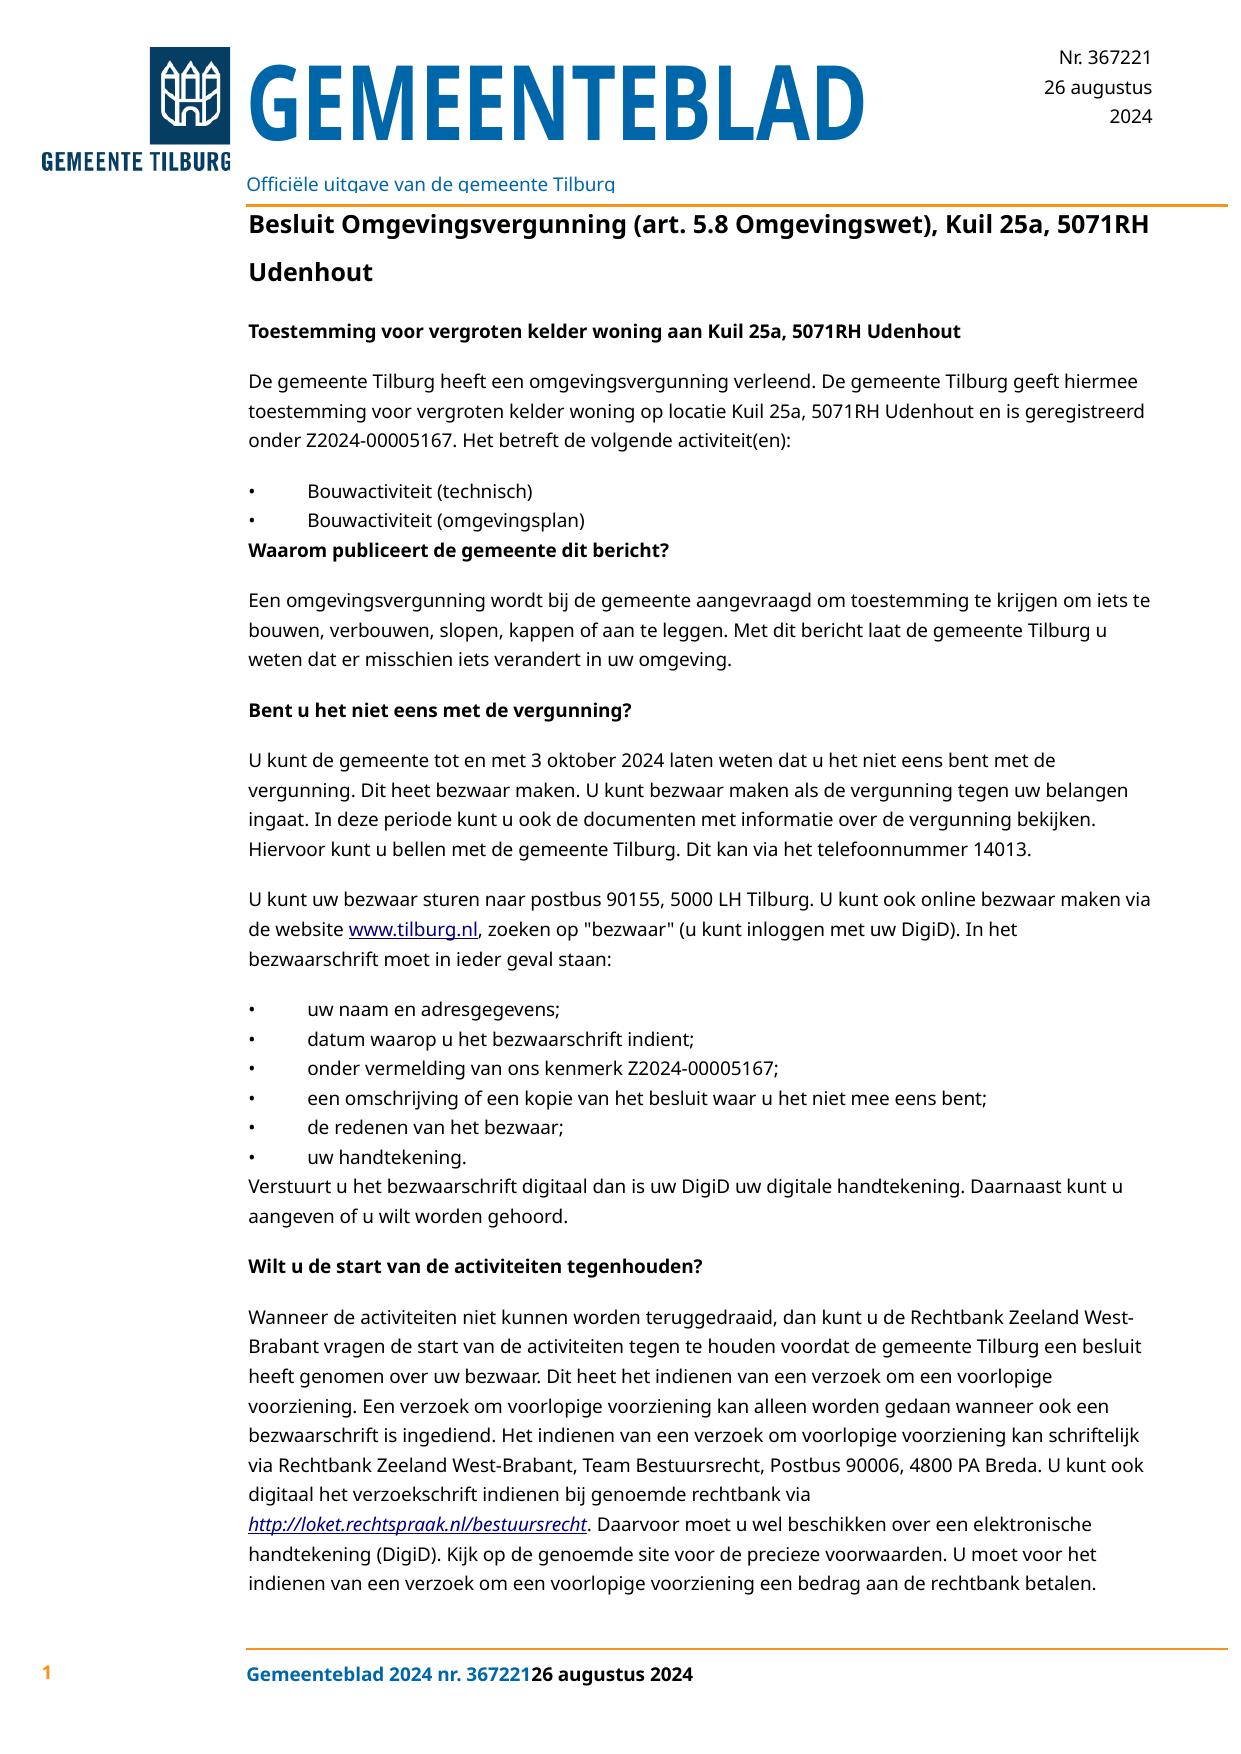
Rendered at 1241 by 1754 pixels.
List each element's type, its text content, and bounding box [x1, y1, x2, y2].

list uw handtekening. [248, 1144, 1152, 1170]
text Een omgevingsvergunning wordt bij de gemeente aangevraagd om toestemming te krijgen om iets te bouwen, verbouwen, slopen, kappen of aan te leggen. Met dit bericht laat de gemeente Tilburg u weten dat er misschien iets verandert in uw omgeving. [248, 587, 1152, 672]
text Wanneer de activiteiten niet kunnen worden teruggedraaid, dan kunt u de Rechtbank Zeeland West-Brabant vragen de start van de activiteiten tegen te houden voordat de gemeente Tilburg een besluit heeft genomen over uw bezwaar. Dit heet het indienen van een verzoek om een voorlopige voorziening. Een verzoek om voorlopige voorziening kan alleen worden gedaan wanneer ook een bezwaarschrift is ingediend. Het indienen van een verzoek om voorlopige voorziening kan schriftelijk via Rechtbank Zeeland West-Brabant, Team Bestuursrecht, Postbus 90006, 4800 PA Breda. U kunt ook digitaal het verzoekschrift indienen bij genoemde rechtbank via http://loket.rechtspraak.nl/bestuursrecht. Daarvoor moet u wel beschikken over een elektronische handtekening (DigiD). Kijk op de genoemde site voor de precieze voorwaarden. U moet voor het indienen van een verzoek om een voorlopige voorziening een bedrag aan de rechtbank betalen. [248, 1304, 1152, 1596]
list datum waarop u het bezwaarschrift indient; [248, 1026, 1152, 1052]
list Bouwactiviteit (technisch) [248, 478, 1152, 504]
text De gemeente Tilburg heeft een omgevingsvergunning verleend. De gemeente Tilburg geeft hiermee toestemming voor vergroten kelder woning op locatie Kuil 25a, 5071RH Udenhout en is geregistreerd onder Z2024-00005167. Het betreft de volgende activiteit(en): [248, 368, 1152, 453]
picture [41, 47, 231, 172]
text Bent u het niet eens met de vergunning? [248, 697, 1152, 723]
list uw naam en adresgegevens; [248, 996, 1152, 1022]
text Toestemming voor vergroten kelder woning aan Kuil 25a, 5071RH Udenhout [248, 318, 1152, 344]
list een omschrijving of een kopie van het besluit waar u het niet mee eens bent; [248, 1085, 1152, 1111]
list onder vermelding van ons kenmerk Z2024-00005167; [248, 1055, 1152, 1081]
text Besluit Omgevingsvergunning (art. 5.8 Omgevingswet), Kuil 25a, 5071RH Udenhout [248, 207, 1152, 288]
list Bouwactiviteit (omgevingsplan) [248, 507, 1152, 533]
text U kunt de gemeente tot en met 3 oktober 2024 laten weten dat u het niet eens bent met de vergunning. Dit heet bezwaar maken. U kunt bezwaar maken als de vergunning tegen uw belangen ingaat. In deze periode kunt u ook de documenten met informatie over de vergunning bekijken. Hiervoor kunt u bellen met de gemeente Tilburg. Dit kan via het telefoonnummer 14013. [248, 747, 1152, 862]
text Verstuurt u het bezwaarschrift digitaal dan is uw DigiD uw digitale handtekening. Daarnaast kunt u aangeven of u wilt worden gehoord. [248, 1174, 1152, 1229]
text Wilt u de start van de activiteiten tegenhouden? [248, 1254, 1152, 1279]
text U kunt uw bezwaar sturen naar postbus 90155, 5000 LH Tilburg. U kunt ook online bezwaar maken via de website www.tilburg.nl, zoeken op "bezwaar" (u kunt inloggen met uw DigiD). In het bezwaarschrift moet in ieder geval staan: [248, 887, 1152, 972]
list de redenen van het bezwaar; [248, 1114, 1152, 1140]
text Waarom publiceert de gemeente dit bericht? [248, 537, 1152, 563]
